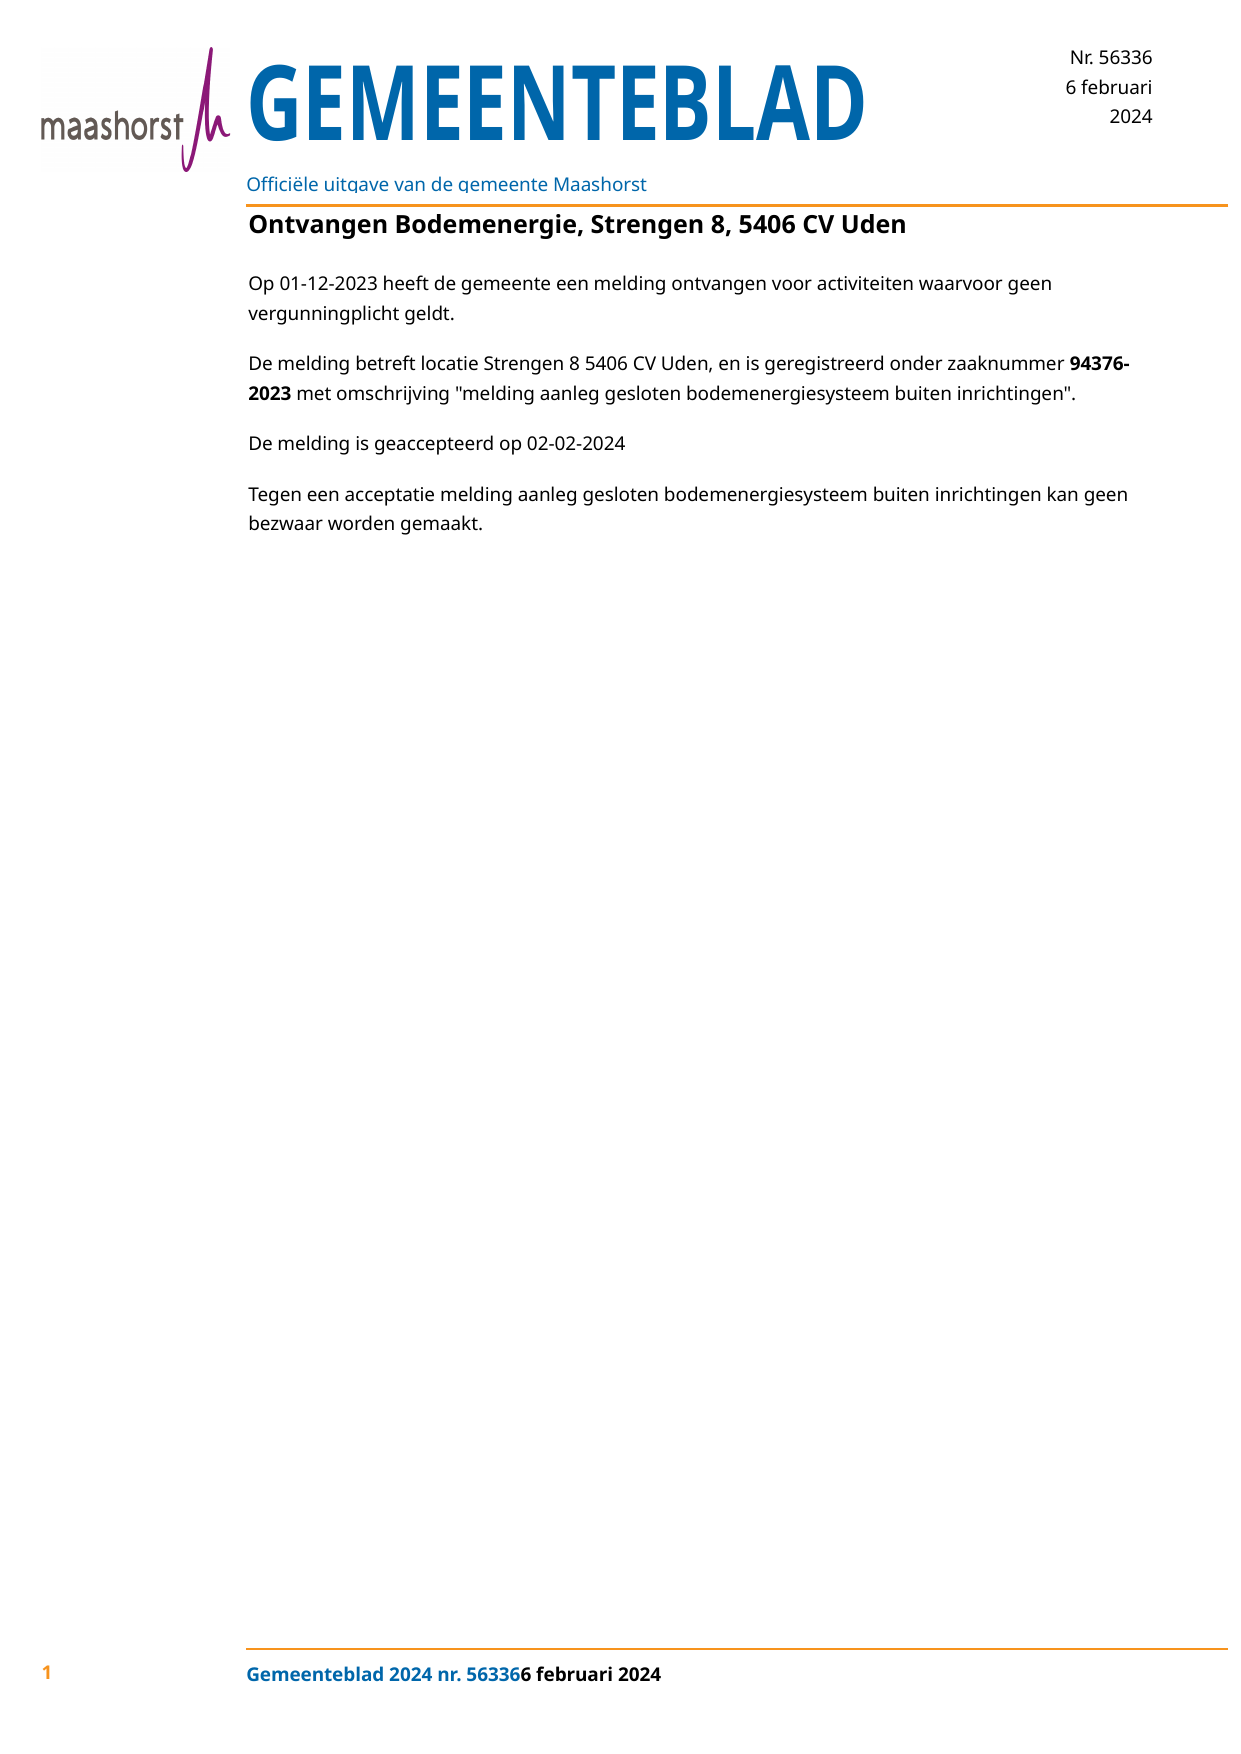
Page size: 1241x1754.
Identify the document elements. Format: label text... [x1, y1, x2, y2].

text De melding betreft locatie Strengen 8 5406 CV Uden, en is geregistreerd onder zaaknummer 94376-2023 met omschrijving "melding aanleg gesloten bodemenergiesysteem buiten inrichtingen". [248, 350, 1152, 406]
text De melding is geaccepteerd op 02-02-2024 [248, 430, 1152, 456]
text Ontvangen Bodemenergie, Strengen 8, 5406 CV Uden [248, 207, 1152, 241]
picture [41, 47, 231, 172]
text Op 01-12-2023 heeft de gemeente een melding ontvangen voor activiteiten waarvoor geen vergunningplicht geldt. [248, 270, 1152, 326]
text Tegen een acceptatie melding aanleg gesloten bodemenergiesysteem buiten inrichtingen kan geen bezwaar worden gemaakt. [248, 481, 1152, 536]
